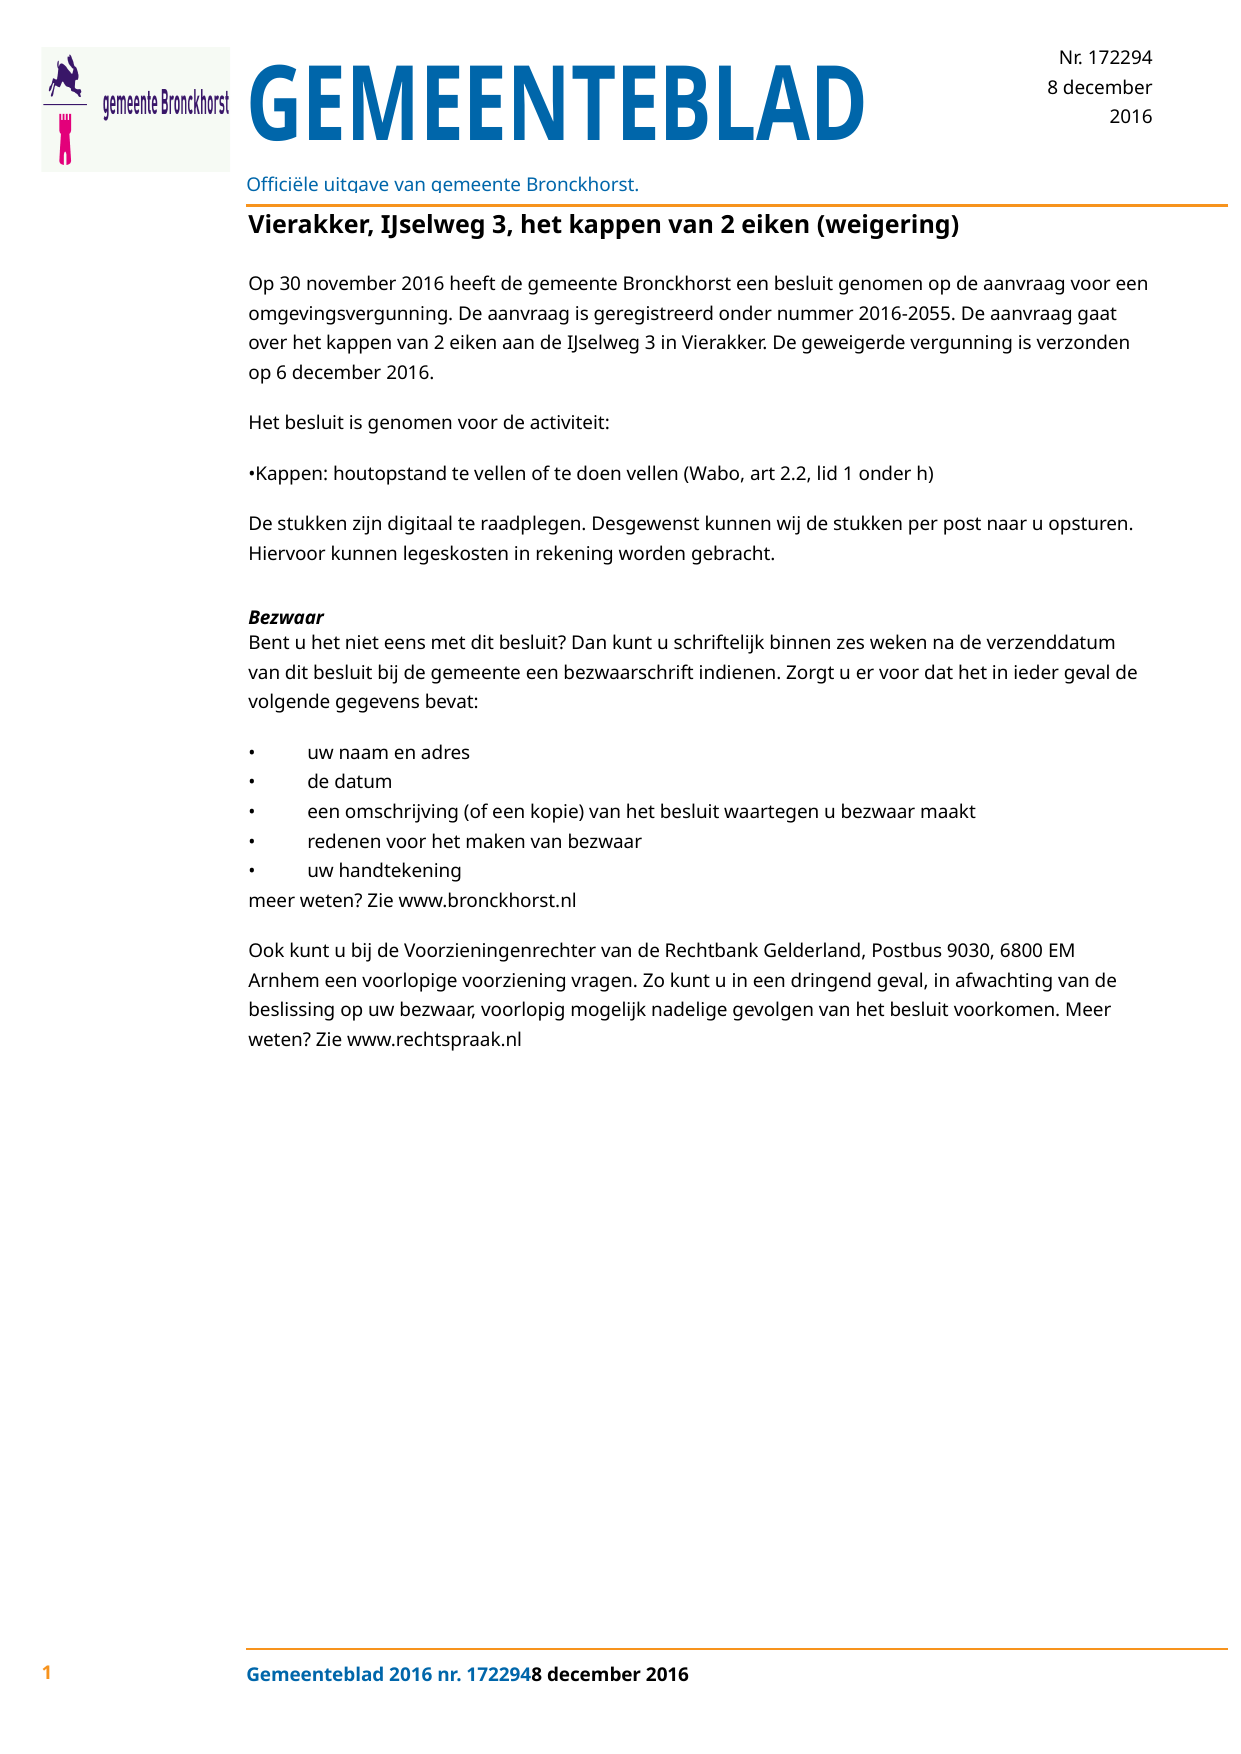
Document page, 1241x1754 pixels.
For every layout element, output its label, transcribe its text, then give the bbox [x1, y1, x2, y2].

text Vierakker, IJselweg 3, het kappen van 2 eiken (weigering) [248, 207, 1152, 241]
list uw naam en adres [248, 739, 1152, 765]
text Het besluit is genomen voor de activiteit: [248, 409, 1152, 435]
list uw handtekening [248, 857, 1152, 883]
text Ook kunt u bij de Voorzieningenrechter van de Rechtbank Gelderland, Postbus 9030, 6800 EM Arnhem een voorlopige voorziening vragen. Zo kunt u in een dringend geval, in afwachting van de beslissing op uw bezwaar, voorlopig mogelijk nadelige gevolgen van het besluit voorkomen. Meer weten? Zie www.rechtspraak.nl [248, 937, 1152, 1052]
text •Kappen: houtopstand te vellen of te doen vellen (Wabo, art 2.2, lid 1 onder h) [248, 460, 1152, 486]
text Bent u het niet eens met dit besluit? Dan kunt u schriftelijk binnen zes weken na de verzenddatum van dit besluit bij de gemeente een bezwaarschrift indienen. Zorgt u er voor dat het in ieder geval de volgende gegevens bevat: [248, 629, 1152, 714]
list een omschrijving (of een kopie) van het besluit waartegen u bezwaar maakt [248, 798, 1152, 824]
text De stukken zijn digitaal te raadplegen. Desgewenst kunnen wij de stukken per post naar u opsturen. Hiervoor kunnen legeskosten in rekening worden gebracht. [248, 510, 1152, 566]
picture [41, 47, 231, 172]
list de datum [248, 769, 1152, 794]
text Bezwaar [248, 604, 1152, 629]
text Op 30 november 2016 heeft de gemeente Bronckhorst een besluit genomen op de aanvraag voor een omgevingsvergunning. De aanvraag is geregistreerd onder nummer 2016-2055. De aanvraag gaat over het kappen van 2 eiken aan de IJselweg 3 in Vierakker. De geweigerde vergunning is verzonden op 6 december 2016. [248, 270, 1152, 385]
list redenen voor het maken van bezwaar [248, 828, 1152, 854]
text meer weten? Zie www.bronckhorst.nl [248, 887, 1152, 913]
